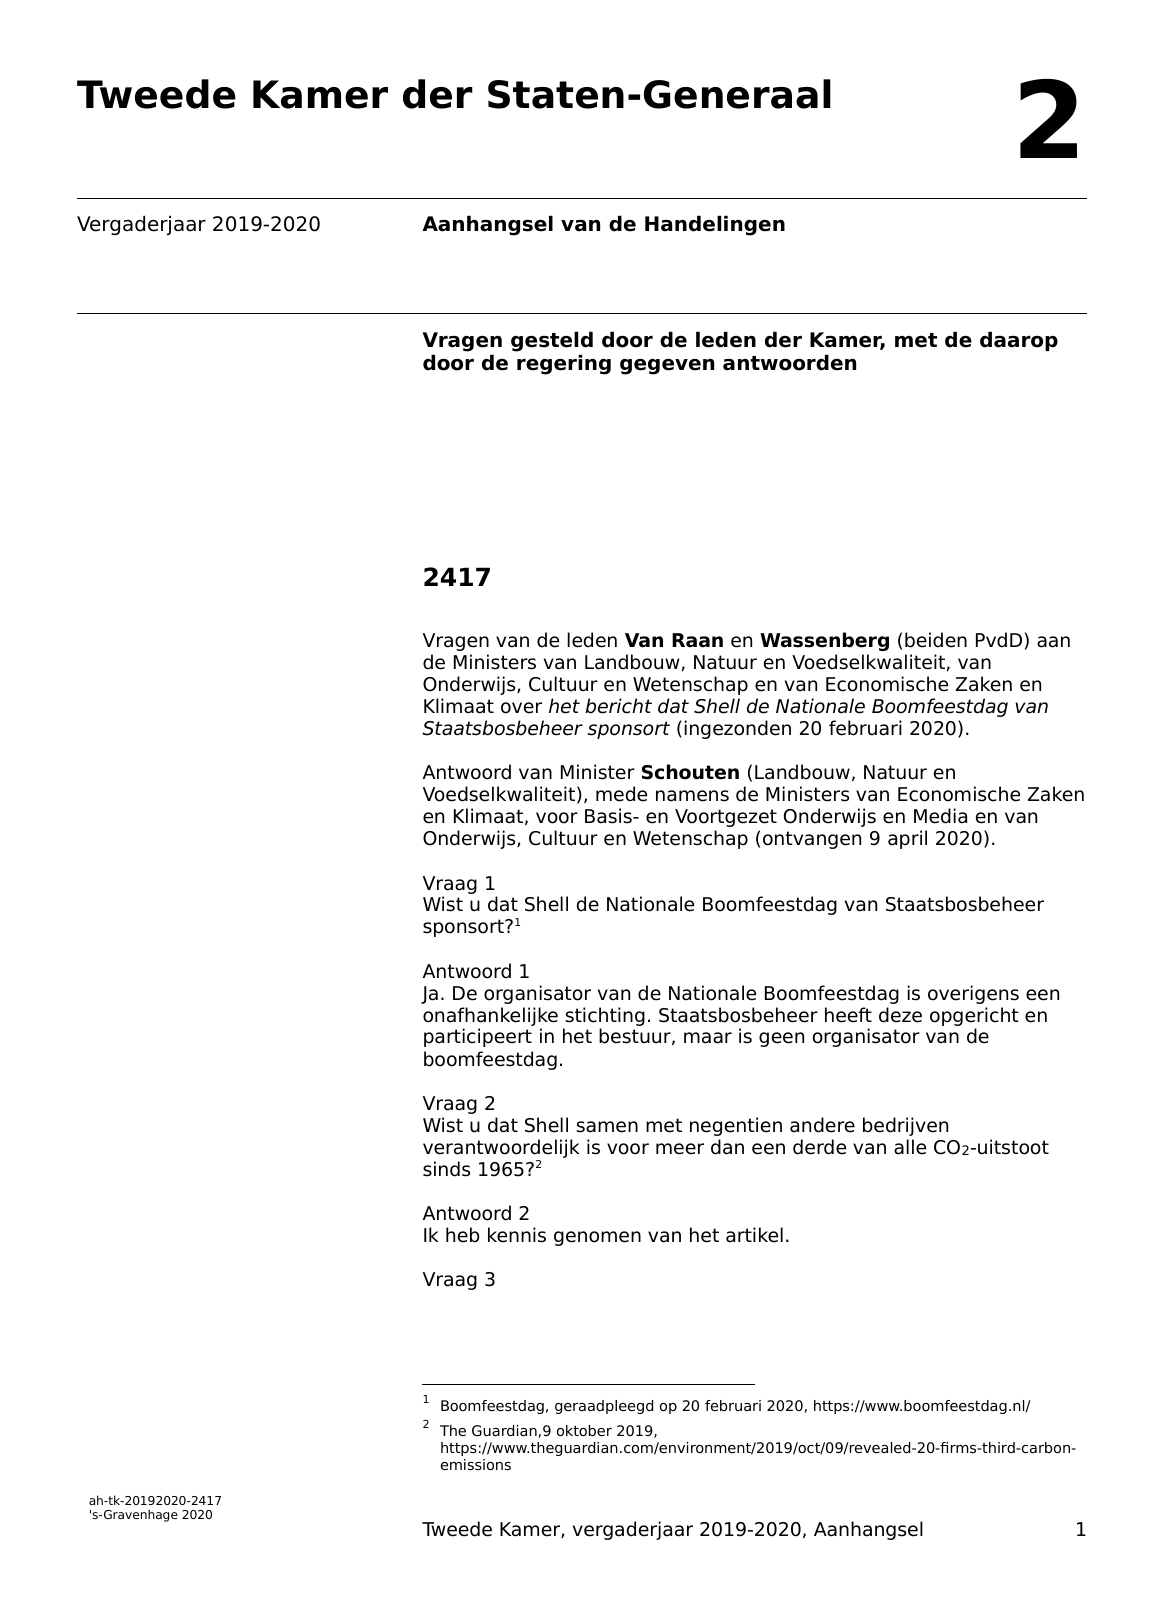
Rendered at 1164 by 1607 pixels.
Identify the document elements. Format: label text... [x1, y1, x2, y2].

text Wist u dat Shell de Nationale Boomfeestdag van Staatsbosbeheer sponsort? [422, 894, 1087, 938]
text Antwoord 1 [422, 961, 1087, 982]
table_header Tweede Kamer der Staten-Generaal [77, 59, 886, 198]
text Ik heb kennis genomen van het artikel. [422, 1225, 1087, 1247]
text 's-Gravenhage 2020 [88, 1508, 323, 1522]
text The Guardian,9 oktober 2019, https://www.theguardian.com/environment/2019/oct/09/revealed-20-firms-third-carbon-emissions [422, 1418, 1087, 1474]
table_cell Vragen gesteld door de leden der Kamer, met de daarop door de regering gegeven antwoorden [422, 314, 1087, 375]
table_header 2 [886, 59, 1087, 198]
text Antwoord van Minister Schouten (Landbouw, Natuur en Voedselkwaliteit), mede namens de Ministers van Economische Zaken en Klimaat, voor Basis- en Voortgezet Onderwijs en Media en van Onderwijs, Cultuur en Wetenschap (ontvangen 9 april 2020). [422, 762, 1087, 850]
text Vragen van de leden Van Raan en Wassenberg (beiden PvdD) aan de Ministers van Landbouw, Natuur en Voedselkwaliteit, van Onderwijs, Cultuur en Wetenschap en van Economische Zaken en Klimaat over het bericht dat Shell de Nationale Boomfeestdag van Staatsbosbeheer sponsort (ingezonden 20 februari 2020). [422, 630, 1087, 740]
text Vraag 1 [422, 872, 1087, 894]
table_cell Vergaderjaar 2019-2020 [77, 199, 422, 313]
text Antwoord 2 [422, 1203, 1087, 1225]
text Vraag 2 [422, 1093, 1087, 1114]
table_cell [77, 314, 422, 375]
text ah-tk-20192020-2417 [88, 1494, 323, 1508]
text 2417 [422, 563, 1087, 592]
table_cell Aanhangsel van de Handelingen [422, 199, 1087, 313]
text Wist u dat Shell samen met negentien andere bedrijven verantwoordelijk is voor meer dan een derde van alle CO2-uitstoot sinds 1965? [422, 1114, 1087, 1181]
text Vraag 3 [422, 1269, 1087, 1291]
text Boomfeestdag, geraadpleegd op 20 februari 2020, https://www.boomfeestdag.nl/ [422, 1393, 1087, 1416]
text Ja. De organisator van de Nationale Boomfeestdag is overigens een onafhankelijke stichting. Staatsbosbeheer heeft deze opgericht en participeert in het bestuur, maar is geen organisator van de boomfeestdag. [422, 982, 1087, 1070]
